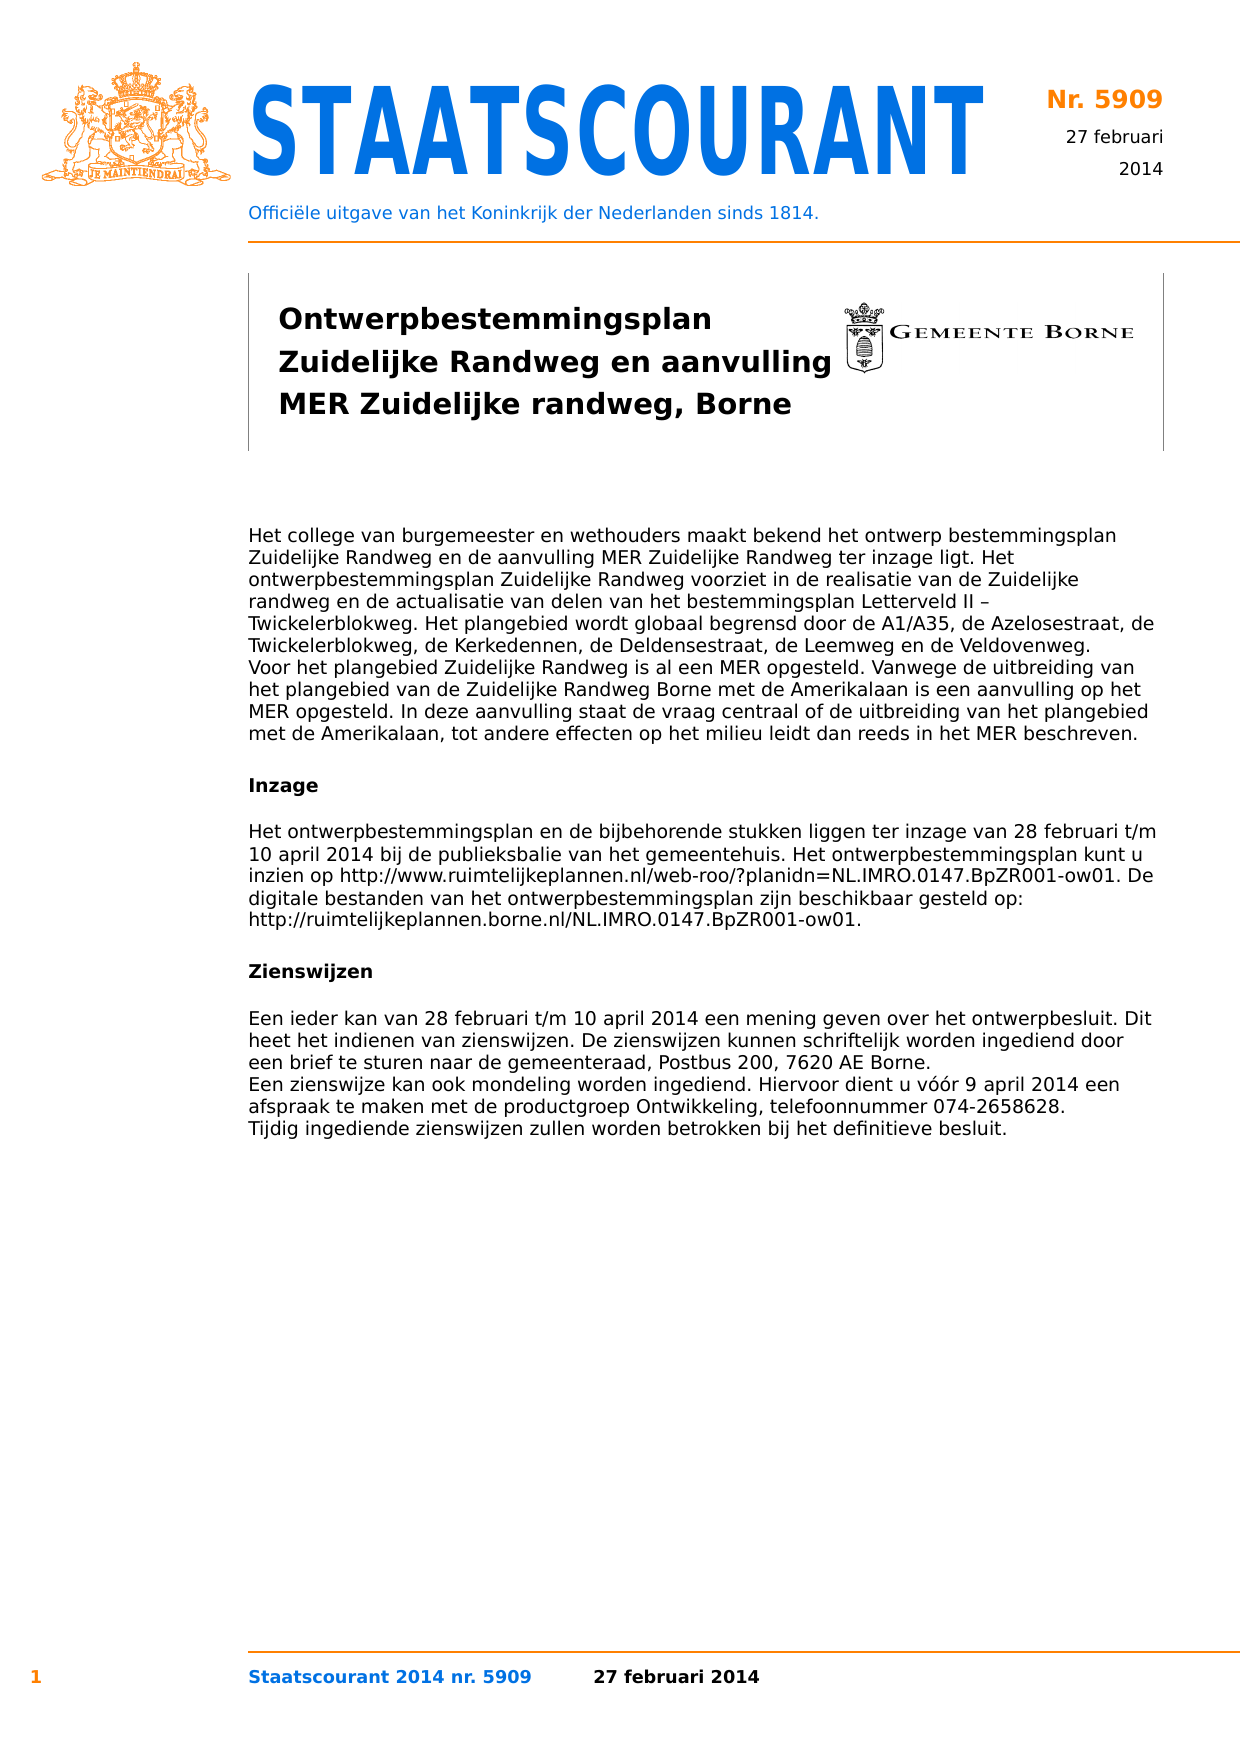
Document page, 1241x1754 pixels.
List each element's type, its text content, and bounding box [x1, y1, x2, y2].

table_header STAATSCOURANT [248, 62, 998, 203]
picture [844, 302, 1134, 374]
text Voor het plangebied Zuidelijke Randweg is al een MER opgesteld. Vanwege de uitbreiding van het plangebied van de Zuidelijke Randweg Borne met de Amerikalaan is een aanvulling op het MER opgesteld. In deze aanvulling staat de vraag centraal of de uitbreiding van het plangebied met de Amerikalaan, tot andere effecten op het milieu leidt dan reeds in het MER beschreven. [248, 657, 1163, 744]
subtitle Inzage [248, 774, 1163, 796]
table_header [25, 62, 248, 241]
subtitle Zienswijzen [248, 961, 1163, 983]
text Een zienswijze kan ook mondeling worden ingediend. Hiervoor dient u vóór 9 april 2014 een afspraak te maken met de productgroep Ontwikkeling, telefoonnummer 074-2658628. [248, 1074, 1163, 1118]
table_cell 27 februari [998, 121, 1240, 153]
text Het college van burgemeester en wethouders maakt bekend het ontwerp bestemmingsplan Zuidelijke Randweg en de aanvulling MER Zuidelijke Randweg ter inzage ligt. Het ontwerpbestemmingsplan Zuidelijke Randweg voorziet in de realisatie van de Zuidelijke randweg en de actualisatie van delen van het bestemmingsplan Letterveld II – Twickelerblokweg. Het plangebied wordt globaal begrensd door de A1/A35, de Azelosestraat, de Twickelerblokweg, de Kerkedennen, de Deldensestraat, de Leemweg en de Veldovenweg. [248, 525, 1163, 657]
table_cell 2014 [998, 153, 1240, 203]
text Een ieder kan van 28 februari t/m 10 april 2014 een mening geven over het ontwerpbesluit. Dit heet het indienen van zienswijzen. De zienswijzen kunnen schriftelijk worden ingediend door een brief te sturen naar de gemeenteraad, Postbus 200, 7620 AE Borne. [248, 1008, 1163, 1074]
table_header Nr. 5909 [998, 62, 1240, 121]
subtitle Ontwerpbestemmingsplan Zuidelijke Randweg en aanvulling MER Zuidelijke randweg, Borne [249, 273, 1163, 451]
text Tijdig ingediende zienswijzen zullen worden betrokken bij het definitieve besluit. [248, 1118, 1163, 1140]
text Het ontwerpbestemmingsplan en de bijbehorende stukken liggen ter inzage van 28 februari t/m 10 april 2014 bij de publieksbalie van het gemeentehuis. Het ontwerpbestemmingsplan kunt u inzien op http://www.ruimtelijkeplannen.nl/web-roo/?planidn=NL.IMRO.0147.BpZR001-ow01. De digitale bestanden van het ontwerpbestemmingsplan zijn beschikbaar gesteld op: http://ruimtelijkeplannen.borne.nl/NL.IMRO.0147.BpZR001-ow01. [248, 821, 1163, 931]
table_cell Officiële uitgave van het Koninkrijk der Nederlanden sinds 1814. [248, 203, 1240, 241]
picture [41, 62, 231, 186]
